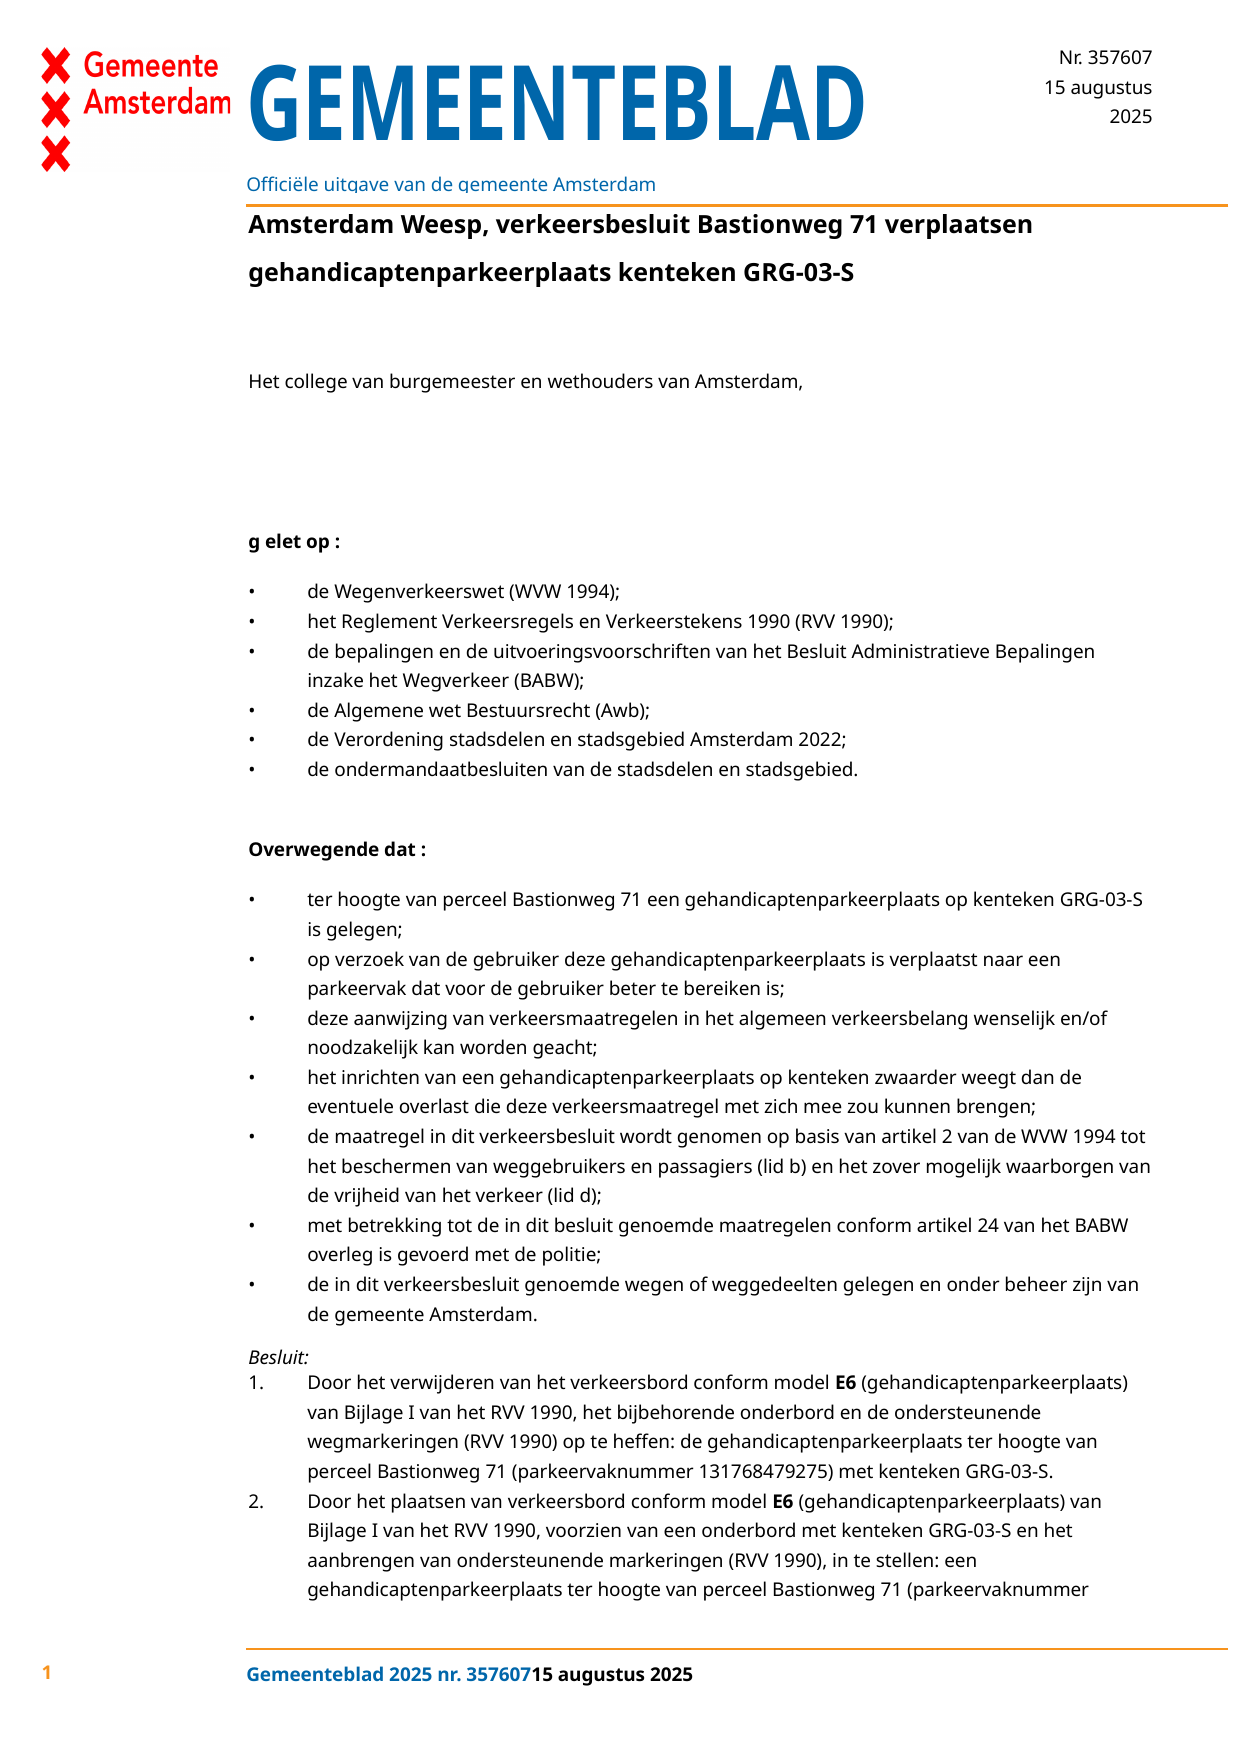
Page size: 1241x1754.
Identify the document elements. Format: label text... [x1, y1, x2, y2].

list de in dit verkeersbesluit genoemde wegen of weggedeelten gelegen en onder beheer zijn van de gemeente Amsterdam. [248, 1271, 1152, 1326]
list de Algemene wet Bestuursrecht (Awb); [248, 697, 1152, 723]
text Amsterdam Weesp, verkeersbesluit Bastionweg 71 verplaatsen gehandicaptenparkeerplaats kenteken GRG-03-S [248, 207, 1152, 288]
list de bepalingen en de uitvoeringsvoorschriften van het Besluit Administratieve Bepalingen inzake het Wegverkeer (BABW); [248, 638, 1152, 693]
list deze aanwijzing van verkeersmaatregelen in het algemeen verkeersbelang wenselijk en/of noodzakelijk kan worden geacht; [248, 1005, 1152, 1060]
text Besluit: [248, 1344, 1152, 1369]
picture [41, 47, 231, 172]
list het Reglement Verkeersregels en Verkeerstekens 1990 (RVV 1990); [248, 608, 1152, 634]
text Overwegende dat : [248, 836, 1152, 862]
text Het college van burgemeester en wethouders van Amsterdam, [248, 368, 1152, 394]
list Door het plaatsen van verkeersbord conform model E6 (gehandicaptenparkeerplaats) van Bijlage I van het RVV 1990, voorzien van een onderbord met kenteken GRG-03-S en het aanbrengen van ondersteunende markeringen (RVV 1990), in te stellen: een gehandicaptenparkeerplaats ter hoogte van perceel Bastionweg 71 (parkeervaknummer [248, 1488, 1152, 1602]
list de Wegenverkeerswet (WVW 1994); [248, 579, 1152, 604]
list het inrichten van een gehandicaptenparkeerplaats op kenteken zwaarder weegt dan de eventuele overlast die deze verkeersmaatregel met zich mee zou kunnen brengen; [248, 1064, 1152, 1119]
list ter hoogte van perceel Bastionweg 71 een gehandicaptenparkeerplaats op kenteken GRG-03-S is gelegen; [248, 887, 1152, 942]
list de ondermandaatbesluiten van de stadsdelen en stadsgebied. [248, 756, 1152, 782]
list de Verordening stadsdelen en stadsgebied Amsterdam 2022; [248, 727, 1152, 752]
list met betrekking tot de in dit besluit genoemde maatregelen conform artikel 24 van het BABW overleg is gevoerd met de politie; [248, 1212, 1152, 1267]
list Door het verwijderen van het verkeersbord conform model E6 (gehandicaptenparkeerplaats) van Bijlage I van het RVV 1990, het bijbehorende onderbord en de ondersteunende wegmarkeringen (RVV 1990) op te heffen: de gehandicaptenparkeerplaats ter hoogte van perceel Bastionweg 71 (parkeervaknummer 131768479275) met kenteken GRG-03-S. [248, 1369, 1152, 1484]
list de maatregel in dit verkeersbesluit wordt genomen op basis van artikel 2 van de WVW 1994 tot het beschermen van weggebruikers en passagiers (lid b) en het zover mogelijk waarborgen van de vrijheid van het verkeer (lid d); [248, 1123, 1152, 1208]
text g elet op : [248, 528, 1152, 554]
list op verzoek van de gebruiker deze gehandicaptenparkeerplaats is verplaatst naar een parkeervak dat voor de gebruiker beter te bereiken is; [248, 946, 1152, 1001]
